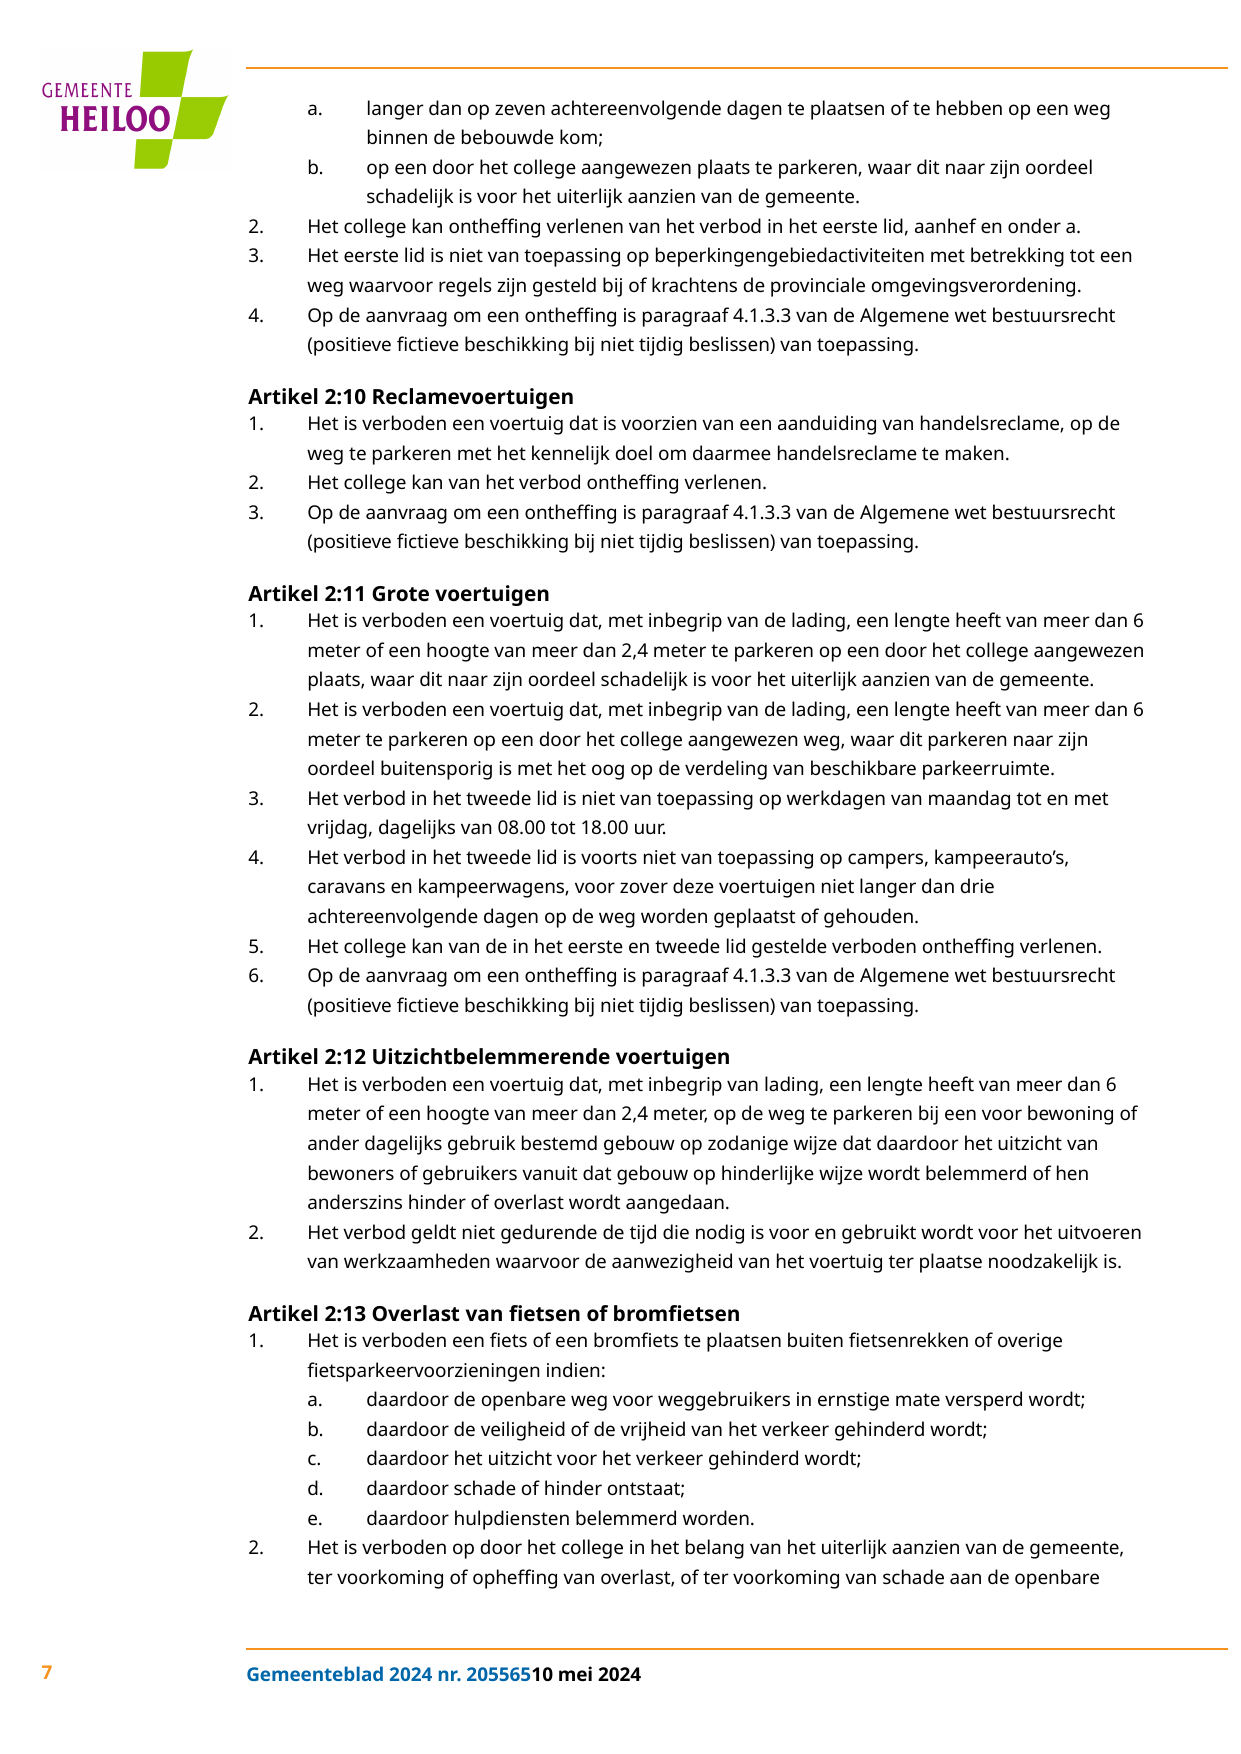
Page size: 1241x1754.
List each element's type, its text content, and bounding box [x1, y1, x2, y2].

list daardoor de openbare weg voor weggebruikers in ernstige mate versperd wordt; [307, 1386, 1152, 1412]
list langer dan op zeven achtereenvolgende dagen te plaatsen of te hebben op een weg binnen de bebouwde kom; [307, 95, 1152, 150]
list Op de aanvraag om een ontheffing is paragraaf 4.1.3.3 van de Algemene wet bestuursrecht (positieve fictieve beschikking bij niet tijdig beslissen) van toepassing. [248, 499, 1152, 554]
list daardoor schade of hinder ontstaat; [307, 1475, 1152, 1501]
list Het eerste lid is niet van toepassing op beperkingengebiedactiviteiten met betrekking tot een weg waarvoor regels zijn gesteld bij of krachtens de provinciale omgevingsverordening. [248, 243, 1152, 298]
list daardoor hulpdiensten belemmerd worden. [307, 1505, 1152, 1531]
text Artikel 2:10 Reclamevoertuigen [248, 382, 1152, 410]
list Het college kan van het verbod ontheffing verlenen. [248, 469, 1152, 495]
list Het is verboden een voertuig dat, met inbegrip van de lading, een lengte heeft van meer dan 6 meter of een hoogte van meer dan 2,4 meter te parkeren op een door het college aangewezen plaats, waar dit naar zijn oordeel schadelijk is voor het uiterlijk aanzien van de gemeente. [248, 607, 1152, 692]
list Op de aanvraag om een ontheffing is paragraaf 4.1.3.3 van de Algemene wet bestuursrecht (positieve fictieve beschikking bij niet tijdig beslissen) van toepassing. [248, 962, 1152, 1018]
list Het college kan van de in het eerste en tweede lid gestelde verboden ontheffing verlenen. [248, 933, 1152, 959]
list Het is verboden een fiets of een bromfiets te plaatsen buiten fietsenrekken of overige fietsparkeervoorzieningen indien: [248, 1327, 1152, 1383]
picture [41, 47, 231, 172]
text Artikel 2:13 Overlast van fietsen of bromfietsen [248, 1299, 1152, 1327]
list daardoor de veiligheid of de vrijheid van het verkeer gehinderd wordt; [307, 1416, 1152, 1442]
list daardoor het uitzicht voor het verkeer gehinderd wordt; [307, 1446, 1152, 1471]
list Het verbod in het tweede lid is niet van toepassing op werkdagen van maandag tot en met vrijdag, dagelijks van 08.00 tot 18.00 uur. [248, 785, 1152, 840]
list Het is verboden op door het college in het belang van het uiterlijk aanzien van de gemeente, ter voorkoming of opheffing van overlast, of ter voorkoming van schade aan de openbare [248, 1534, 1152, 1590]
list Op de aanvraag om een ontheffing is paragraaf 4.1.3.3 van de Algemene wet bestuursrecht (positieve fictieve beschikking bij niet tijdig beslissen) van toepassing. [248, 302, 1152, 357]
list Het college kan ontheffing verlenen van het verbod in het eerste lid, aanhef en onder a. [248, 213, 1152, 239]
list Het is verboden een voertuig dat, met inbegrip van lading, een lengte heeft van meer dan 6 meter of een hoogte van meer dan 2,4 meter, op de weg te parkeren bij een voor bewoning of ander dagelijks gebruik bestemd gebouw op zodanige wijze dat daardoor het uitzicht van bewoners of gebruikers vanuit dat gebouw op hinderlijke wijze wordt belemmerd of hen anderszins hinder of overlast wordt aangedaan. [248, 1071, 1152, 1215]
list Het verbod geldt niet gedurende de tijd die nodig is voor en gebruikt wordt voor het uitvoeren van werkzaamheden waarvoor de aanwezigheid van het voertuig ter plaatse noodzakelijk is. [248, 1219, 1152, 1274]
text Artikel 2:12 Uitzichtbelemmerende voertuigen [248, 1042, 1152, 1071]
list op een door het college aangewezen plaats te parkeren, waar dit naar zijn oordeel schadelijk is voor het uiterlijk aanzien van de gemeente. [307, 154, 1152, 209]
list Het is verboden een voertuig dat, met inbegrip van de lading, een lengte heeft van meer dan 6 meter te parkeren op een door het college aangewezen weg, waar dit parkeren naar zijn oordeel buitensporig is met het oog op de verdeling van beschikbare parkeerruimte. [248, 696, 1152, 781]
list Het verbod in het tweede lid is voorts niet van toepassing op campers, kampeerauto’s, caravans en kampeerwagens, voor zover deze voertuigen niet langer dan drie achtereenvolgende dagen op de weg worden geplaatst of gehouden. [248, 844, 1152, 929]
text Artikel 2:11 Grote voertuigen [248, 579, 1152, 607]
list Het is verboden een voertuig dat is voorzien van een aanduiding van handelsreclame, op de weg te parkeren met het kennelijk doel om daarmee handelsreclame te maken. [248, 410, 1152, 466]
